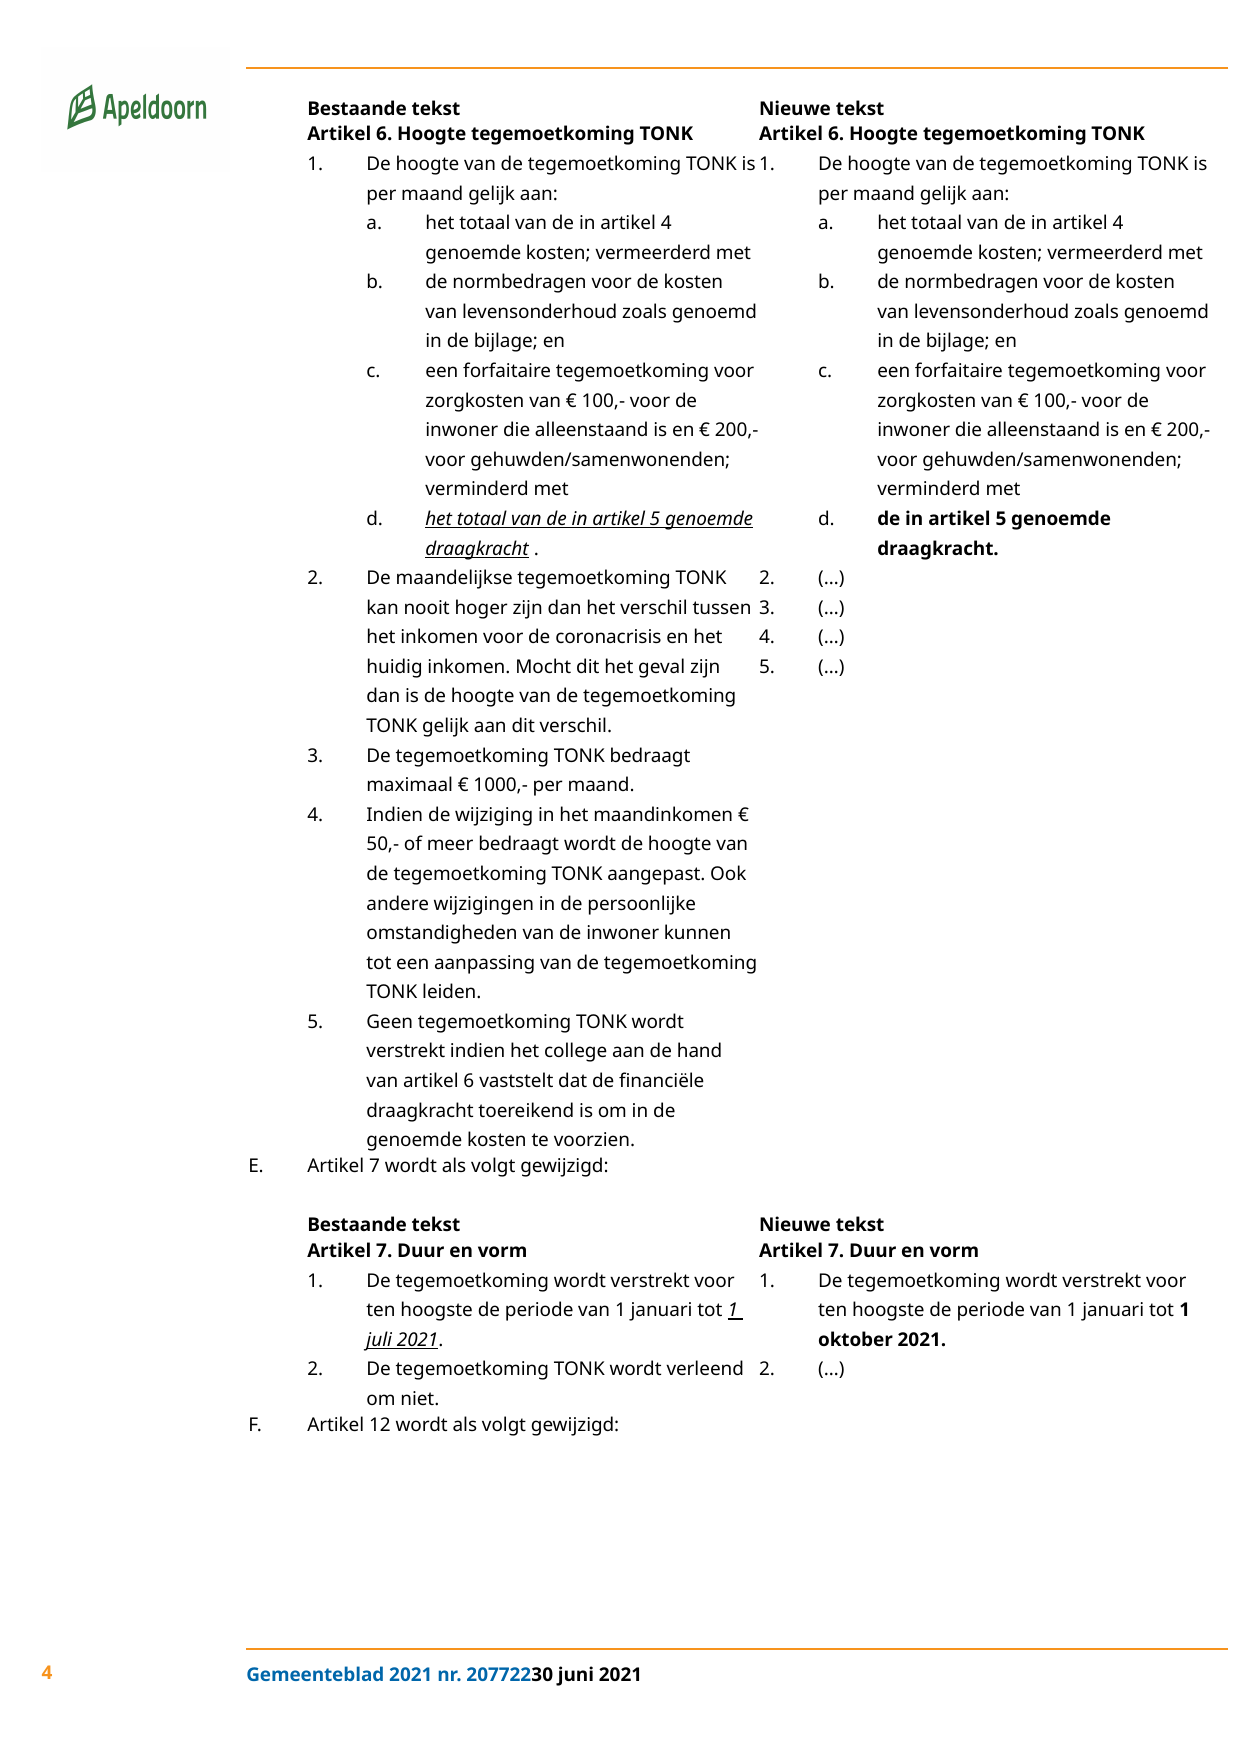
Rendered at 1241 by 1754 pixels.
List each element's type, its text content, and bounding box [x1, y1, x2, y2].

table_header Bestaande tekst [307, 1212, 759, 1237]
list Artikel 12 wordt als volgt gewijzigd: [248, 1411, 1152, 1437]
picture [41, 47, 231, 172]
table_header Bestaande tekst [307, 95, 759, 121]
table_cell Artikel 6. Hoogte tegemoetkoming TONK De hoogte van de tegemoetkoming TONK is per maand gelijk aan: het totaal van de in artikel 4 genoemde kosten; vermeerderd met de normbedragen voor de kosten van levensonderhoud zoals genoemd in de bijlage; en een forfaitaire tegemoetkoming voor zorgkosten van € 100,- voor de inwoner die alleenstaand is en € 200,- voor gehuwden/samenwonenden; verminderd met de in artikel 5 genoemde draagkracht. (…) (…) (…) (…) [759, 121, 1211, 1152]
table_header Nieuwe tekst [759, 1212, 1211, 1237]
list Artikel 7 wordt als volgt gewijzigd: [248, 1152, 1152, 1178]
table_cell Artikel 7. Duur en vorm De tegemoetkoming wordt verstrekt voor ten hoogste de periode van 1 januari tot 1 oktober 2021. (…) [759, 1237, 1211, 1411]
table_cell Artikel 7. Duur en vorm De tegemoetkoming wordt verstrekt voor ten hoogste de periode van 1 januari tot 1 juli 2021. De tegemoetkoming TONK wordt verleend om niet. [307, 1237, 759, 1411]
table_cell Artikel 6. Hoogte tegemoetkoming TONK De hoogte van de tegemoetkoming TONK is per maand gelijk aan: het totaal van de in artikel 4 genoemde kosten; vermeerderd met de normbedragen voor de kosten van levensonderhoud zoals genoemd in de bijlage; en een forfaitaire tegemoetkoming voor zorgkosten van € 100,- voor de inwoner die alleenstaand is en € 200,- voor gehuwden/samenwonenden; verminderd met het totaal van de in artikel 5 genoemde draagkracht . De maandelijkse tegemoetkoming TONK kan nooit hoger zijn dan het verschil tussen het inkomen voor de coronacrisis en het huidig inkomen. Mocht dit het geval zijn dan is de hoogte van de tegemoetkoming TONK gelijk aan dit verschil. De tegemoetkoming TONK bedraagt maximaal € 1000,- per maand. Indien de wijziging in het maandinkomen € 50,- of meer bedraagt wordt de hoogte van de tegemoetkoming TONK aangepast. Ook andere wijzigingen in de persoonlijke omstandigheden van de inwoner kunnen tot een aanpassing van de tegemoetkoming TONK leiden. Geen tegemoetkoming TONK wordt verstrekt indien het college aan de hand van artikel 6 vaststelt dat de financiële draagkracht toereikend is om in de genoemde kosten te voorzien. [307, 121, 759, 1152]
table_header Nieuwe tekst [759, 95, 1211, 121]
